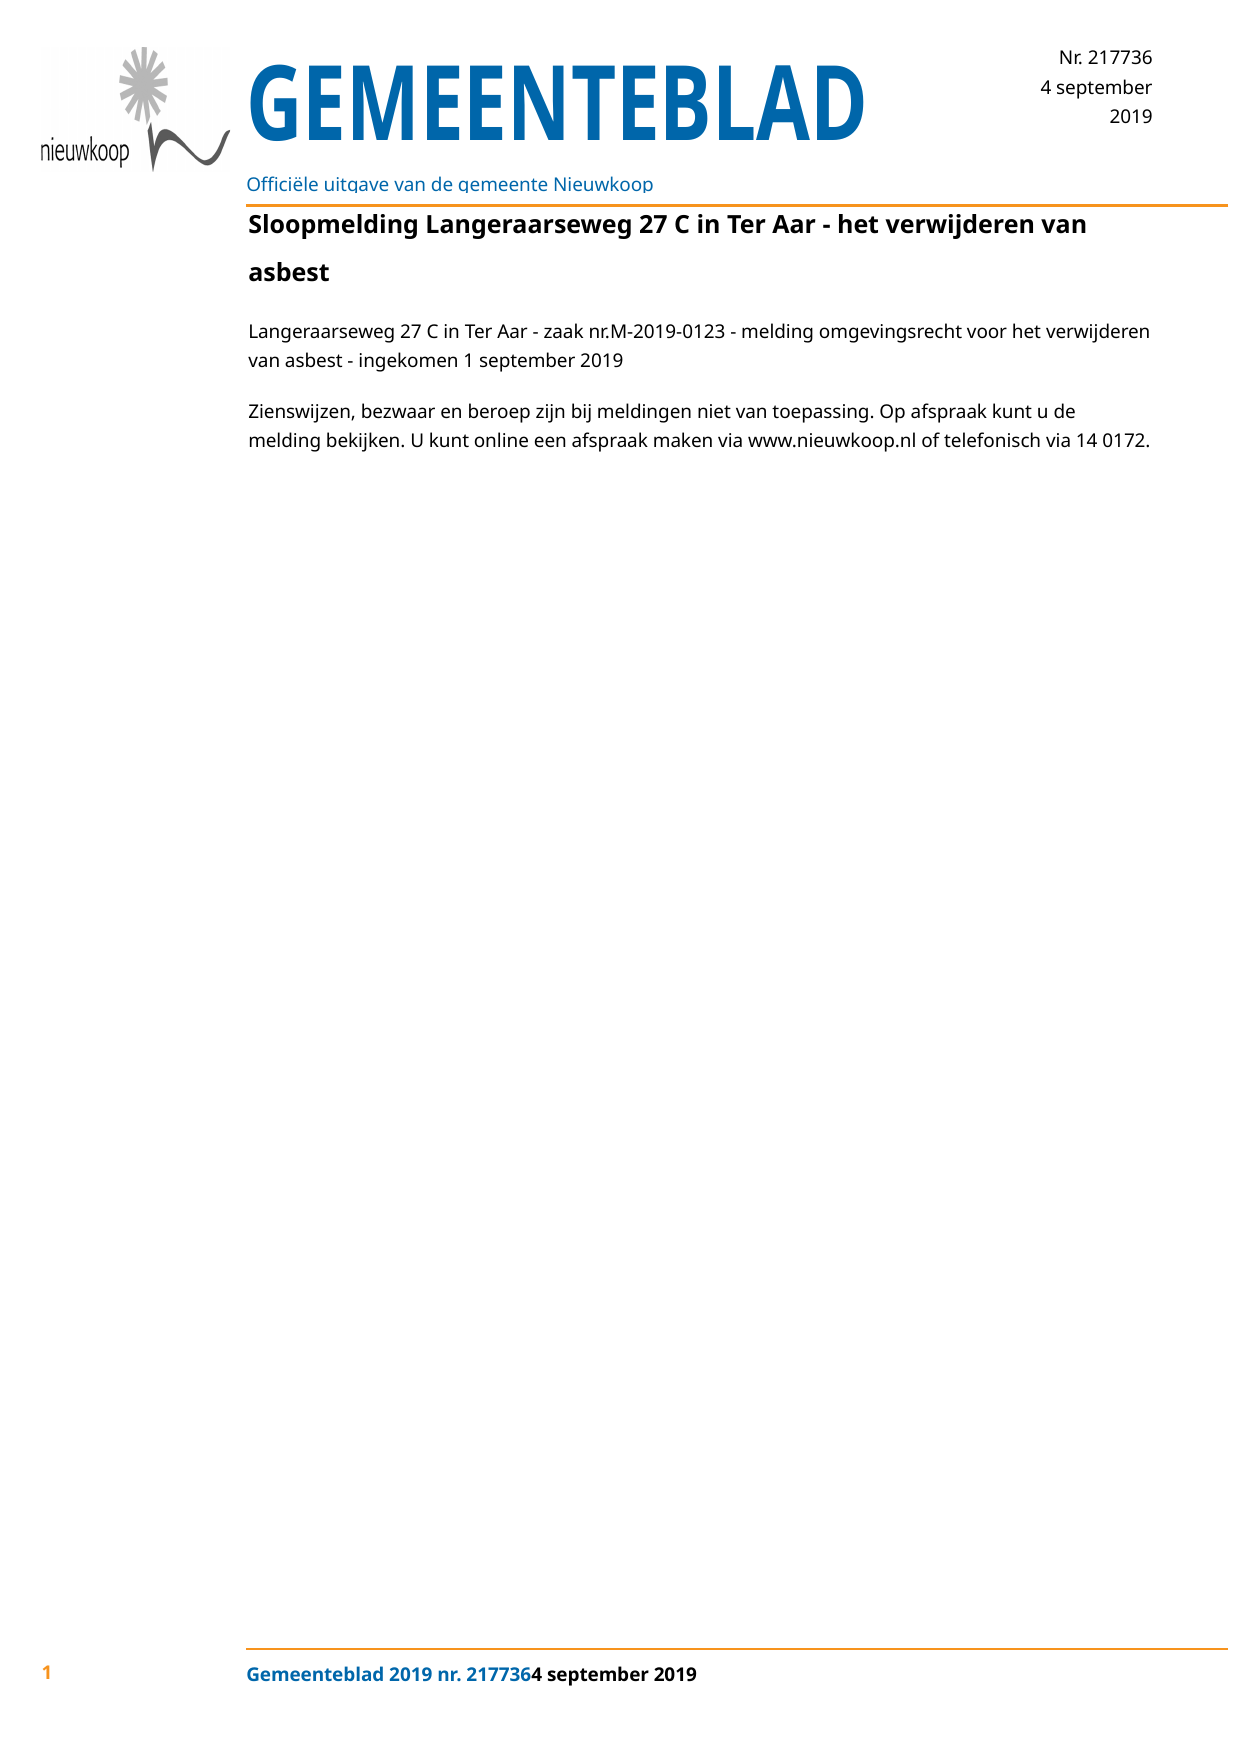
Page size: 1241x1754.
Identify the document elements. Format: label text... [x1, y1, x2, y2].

text Sloopmelding Langeraarseweg 27 C in Ter Aar - het verwijderen van asbest [248, 207, 1152, 288]
text Zienswijzen, bezwaar en beroep zijn bij meldingen niet van toepassing. Op afspraak kunt u de melding bekijken. U kunt online een afspraak maken via www.nieuwkoop.nl of telefonisch via 14 0172. [248, 398, 1152, 453]
text Langeraarseweg 27 C in Ter Aar - zaak nr.M-2019-0123 - melding omgevingsrecht voor het verwijderen van asbest - ingekomen 1 september 2019 [248, 318, 1152, 373]
picture [41, 47, 231, 172]
